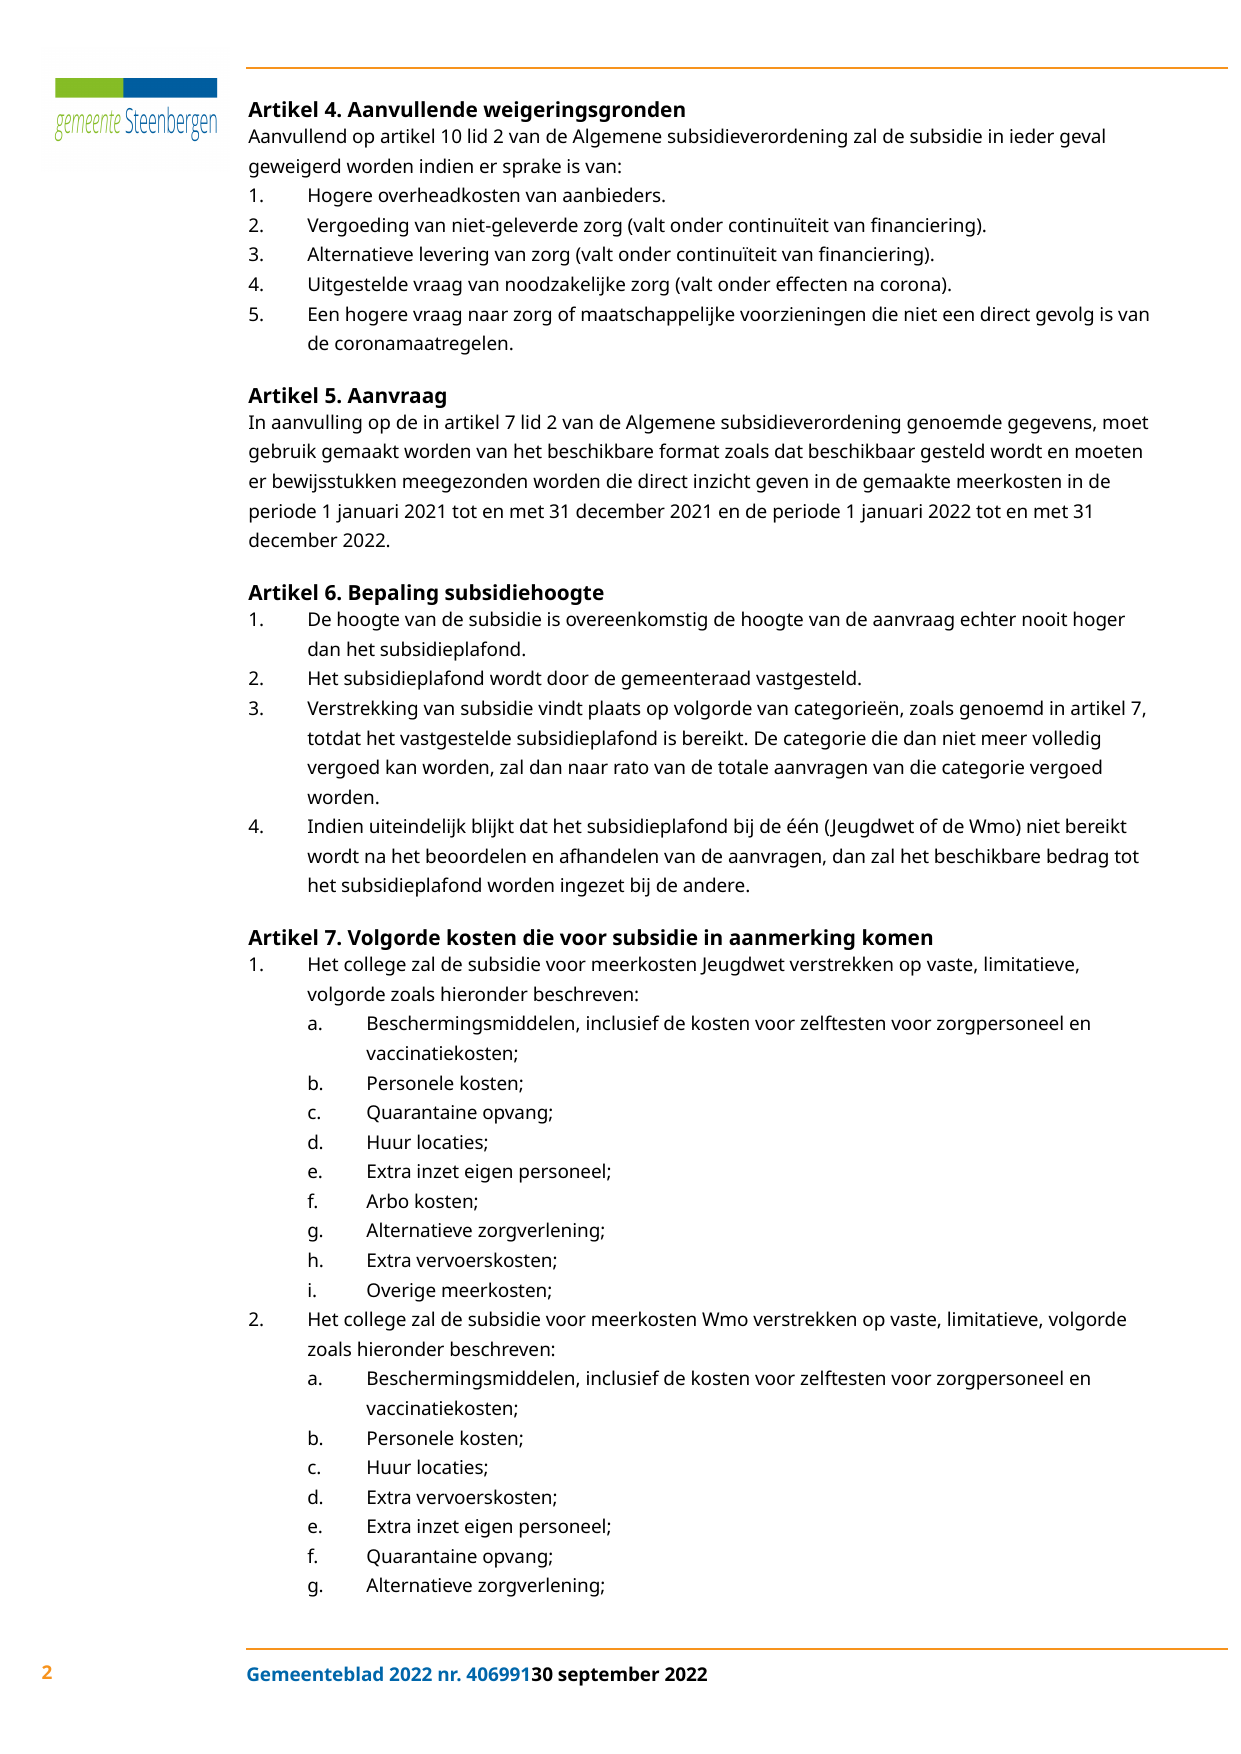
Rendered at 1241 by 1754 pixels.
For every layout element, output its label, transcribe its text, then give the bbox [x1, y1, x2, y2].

list Personele kosten; [307, 1070, 1152, 1096]
list Uitgestelde vraag van noodzakelijke zorg (valt onder effecten na corona). [248, 271, 1152, 297]
list Beschermingsmiddelen, inclusief de kosten voor zelftesten voor zorgpersoneel en vaccinatiekosten; [307, 1011, 1152, 1066]
text Artikel 7. Volgorde kosten die voor subsidie in aanmerking komen [248, 923, 1152, 951]
list Extra inzet eigen personeel; [307, 1158, 1152, 1184]
list Verstrekking van subsidie vindt plaats op volgorde van categorieën, zoals genoemd in artikel 7, totdat het vastgestelde subsidieplafond is bereikt. De categorie die dan niet meer volledig vergoed kan worden, zal dan naar rato van de totale aanvragen van die categorie vergoed worden. [248, 695, 1152, 809]
list Arbo kosten; [307, 1188, 1152, 1214]
list Personele kosten; [307, 1425, 1152, 1451]
list Huur locaties; [307, 1129, 1152, 1155]
list Een hogere vraag naar zorg of maatschappelijke voorzieningen die niet een direct gevolg is van de coronamaatregelen. [248, 301, 1152, 356]
text Artikel 4. Aanvullende weigeringsgronden [248, 95, 1152, 123]
list Het college zal de subsidie voor meerkosten Wmo verstrekken op vaste, limitatieve, volgorde zoals hieronder beschreven: [248, 1306, 1152, 1362]
list Quarantaine opvang; [307, 1099, 1152, 1125]
list Vergoeding van niet-geleverde zorg (valt onder continuïteit van financiering). [248, 212, 1152, 238]
list Huur locaties; [307, 1454, 1152, 1480]
list Hogere overheadkosten van aanbieders. [248, 182, 1152, 208]
list Quarantaine opvang; [307, 1543, 1152, 1569]
text Artikel 6. Bepaling subsidiehoogte [248, 578, 1152, 606]
picture [41, 47, 231, 172]
list Alternatieve levering van zorg (valt onder continuïteit van financiering). [248, 242, 1152, 267]
list Overige meerkosten; [307, 1277, 1152, 1303]
list Beschermingsmiddelen, inclusief de kosten voor zelftesten voor zorgpersoneel en vaccinatiekosten; [307, 1366, 1152, 1421]
text Artikel 5. Aanvraag [248, 381, 1152, 409]
list Indien uiteindelijk blijkt dat het subsidieplafond bij de één (Jeugdwet of de Wmo) niet bereikt wordt na het beoordelen en afhandelen van de aanvragen, dan zal het beschikbare bedrag tot het subsidieplafond worden ingezet bij de andere. [248, 813, 1152, 898]
list Alternatieve zorgverlening; [307, 1218, 1152, 1243]
list Extra inzet eigen personeel; [307, 1513, 1152, 1539]
list Extra vervoerskosten; [307, 1484, 1152, 1510]
list De hoogte van de subsidie is overeenkomstig de hoogte van de aanvraag echter nooit hoger dan het subsidieplafond. [248, 606, 1152, 662]
text In aanvulling op de in artikel 7 lid 2 van de Algemene subsidieverordening genoemde gegevens, moet gebruik gemaakt worden van het beschikbare format zoals dat beschikbaar gesteld wordt en moeten er bewijsstukken meegezonden worden die direct inzicht geven in de gemaakte meerkosten in de periode 1 januari 2021 tot en met 31 december 2021 en de periode 1 januari 2022 tot en met 31 december 2022. [248, 409, 1152, 553]
list Extra vervoerskosten; [307, 1247, 1152, 1273]
list Het college zal de subsidie voor meerkosten Jeugdwet verstrekken op vaste, limitatieve, volgorde zoals hieronder beschreven: [248, 951, 1152, 1007]
list Alternatieve zorgverlening; [307, 1573, 1152, 1598]
text Aanvullend op artikel 10 lid 2 van de Algemene subsidieverordening zal de subsidie in ieder geval geweigerd worden indien er sprake is van: [248, 123, 1152, 178]
list Het subsidieplafond wordt door de gemeenteraad vastgesteld. [248, 666, 1152, 691]
